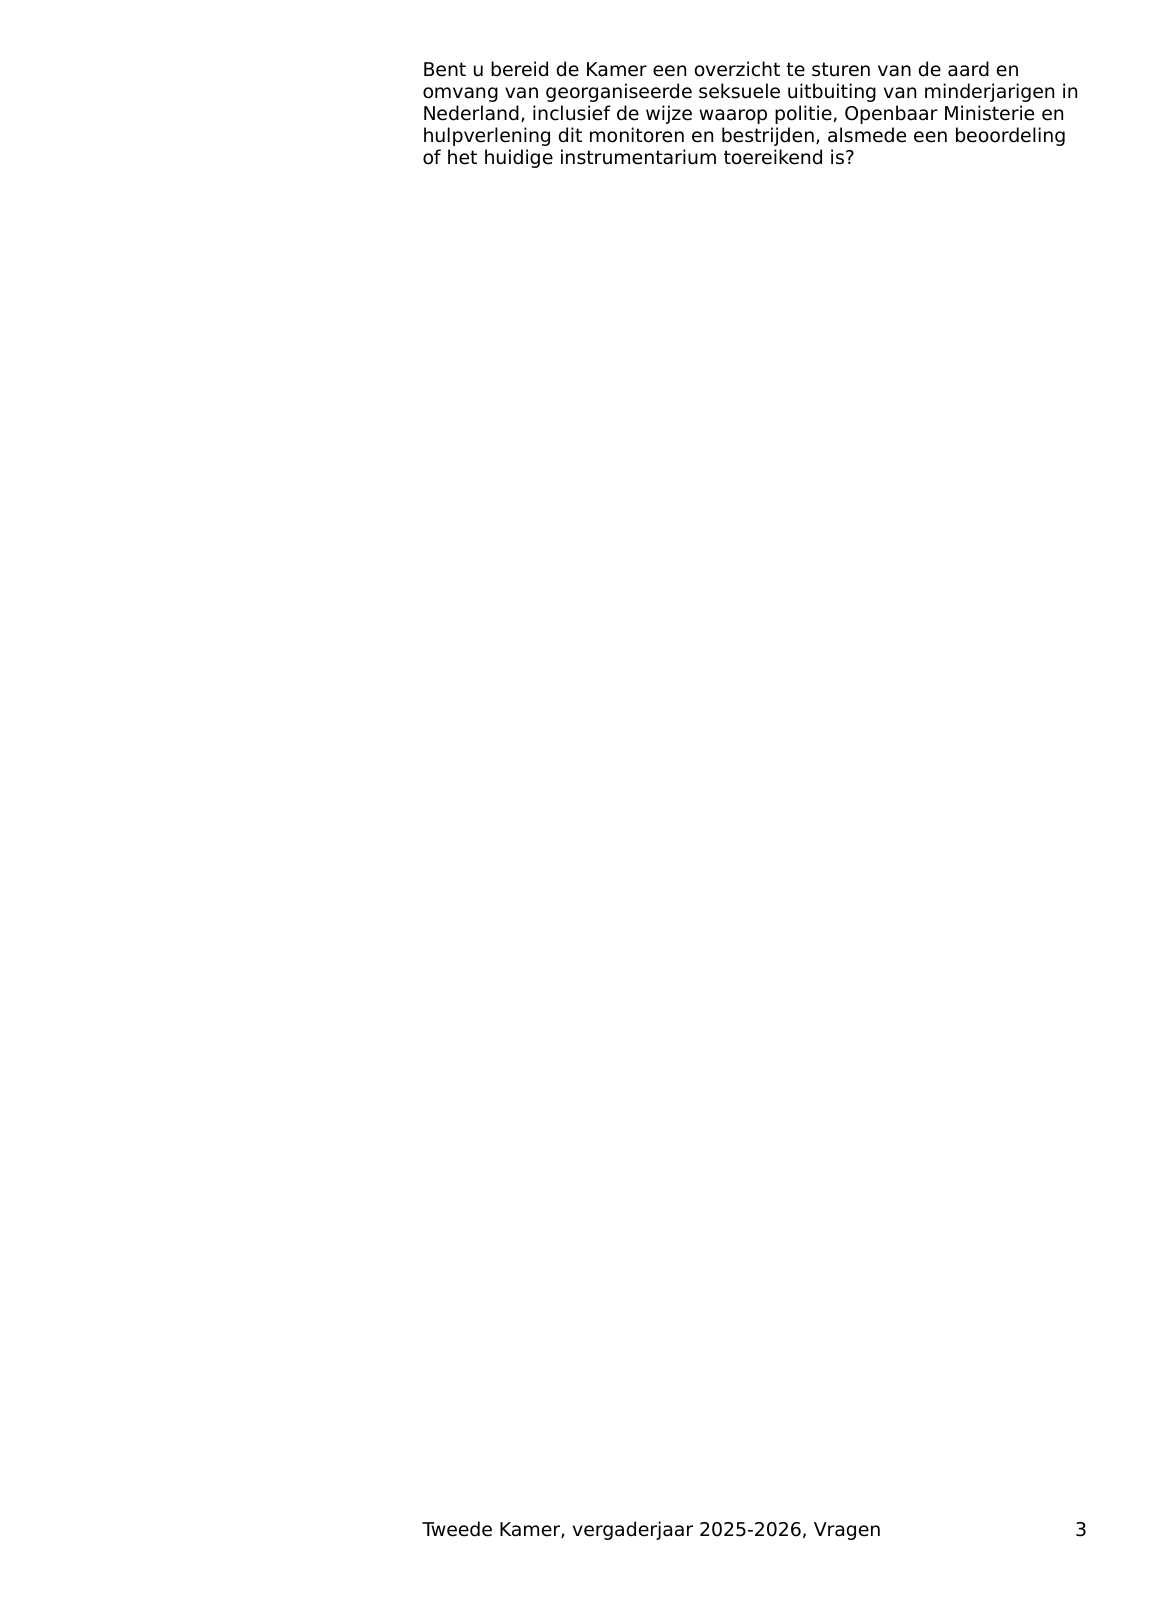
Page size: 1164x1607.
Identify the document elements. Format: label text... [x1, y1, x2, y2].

text Bent u bereid de Kamer een overzicht te sturen van de aard en omvang van georganiseerde seksuele uitbuiting van minderjarigen in Nederland, inclusief de wijze waarop politie, Openbaar Ministerie en hulpverlening dit monitoren en bestrijden, alsmede een beoordeling of het huidige instrumentarium toereikend is? [422, 59, 1087, 169]
